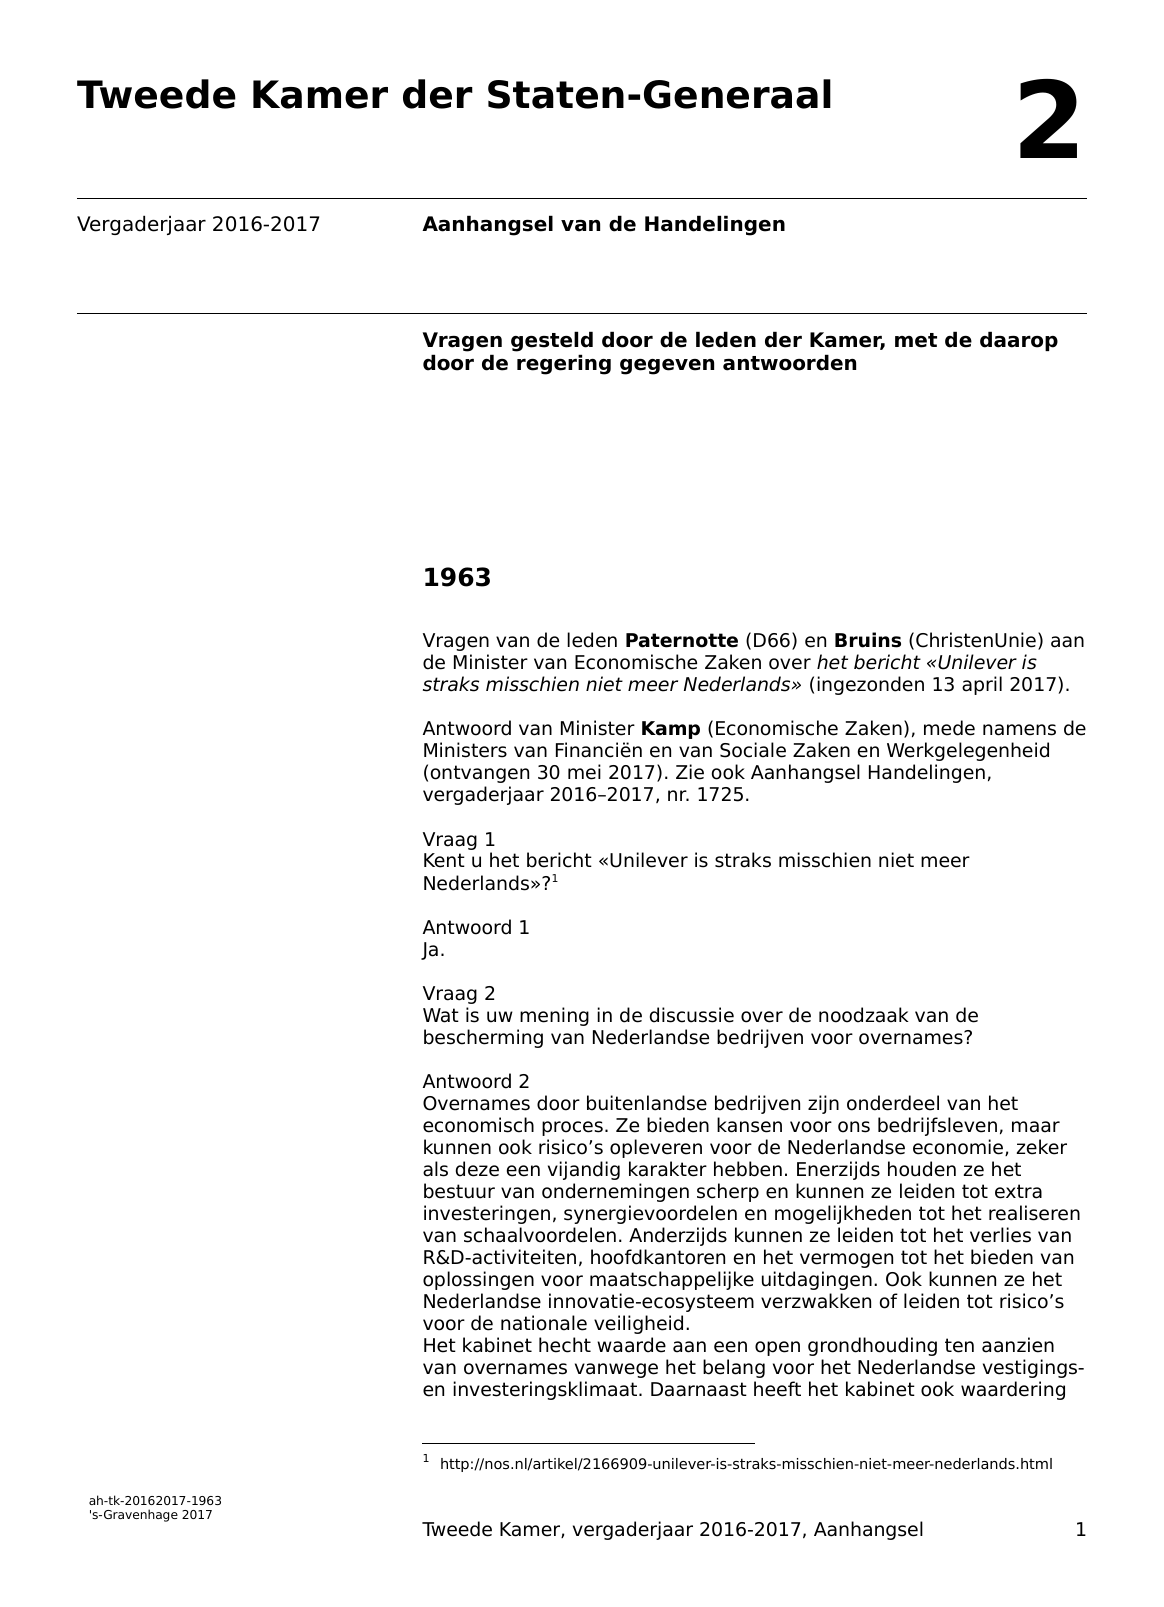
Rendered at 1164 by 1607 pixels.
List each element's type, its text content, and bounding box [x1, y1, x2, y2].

text http://nos.nl/artikel/2166909-unilever-is-straks-misschien-niet-meer-nederlands.html [422, 1452, 1087, 1474]
text Overnames door buitenlandse bedrijven zijn onderdeel van het economisch proces. Ze bieden kansen voor ons bedrijfsleven, maar kunnen ook risico’s opleveren voor de Nederlandse economie, zeker als deze een vijandig karakter hebben. Enerzijds houden ze het bestuur van ondernemingen scherp en kunnen ze leiden tot extra investeringen, synergievoordelen en mogelijkheden tot het realiseren van schaalvoordelen. Anderzijds kunnen ze leiden tot het verlies van R&D-activiteiten, hoofdkantoren en het vermogen tot het bieden van oplossingen voor maatschappelijke uitdagingen. Ook kunnen ze het Nederlandse innovatie-ecosysteem verzwakken of leiden tot risico’s voor de nationale veiligheid. [422, 1093, 1087, 1334]
table_cell Vragen gesteld door de leden der Kamer, met de daarop door de regering gegeven antwoorden [422, 314, 1087, 375]
table_header Tweede Kamer der Staten-Generaal [77, 59, 886, 198]
text Kent u het bericht «Unilever is straks misschien niet meer Nederlands»? [422, 850, 1087, 894]
text ah-tk-20162017-1963 [88, 1494, 323, 1508]
text 's-Gravenhage 2017 [88, 1508, 323, 1522]
text Ja. [422, 938, 1087, 961]
text Antwoord 2 [422, 1071, 1087, 1093]
text Vraag 1 [422, 828, 1087, 850]
text Wat is uw mening in de discussie over de noodzaak van de bescherming van Nederlandse bedrijven voor overnames? [422, 1005, 1087, 1049]
table_cell [77, 314, 422, 375]
table_header 2 [886, 59, 1087, 198]
text Antwoord van Minister Kamp (Economische Zaken), mede namens de Ministers van Financiën en van Sociale Zaken en Werkgelegenheid (ontvangen 30 mei 2017). Zie ook Aanhangsel Handelingen, vergaderjaar 2016–2017, nr. 1725. [422, 718, 1087, 806]
table_cell Aanhangsel van de Handelingen [422, 199, 1087, 313]
text 1963 [422, 563, 1087, 592]
text Vragen van de leden Paternotte (D66) en Bruins (ChristenUnie) aan de Minister van Economische Zaken over het bericht «Unilever is straks misschien niet meer Nederlands» (ingezonden 13 april 2017). [422, 630, 1087, 696]
text Het kabinet hecht waarde aan een open grondhouding ten aanzien van overnames vanwege het belang voor het Nederlandse vestigings- en investeringsklimaat. Daarnaast heeft het kabinet ook waardering [422, 1334, 1087, 1401]
text Vraag 2 [422, 983, 1087, 1005]
text Antwoord 1 [422, 917, 1087, 938]
table_cell Vergaderjaar 2016-2017 [77, 199, 422, 313]
